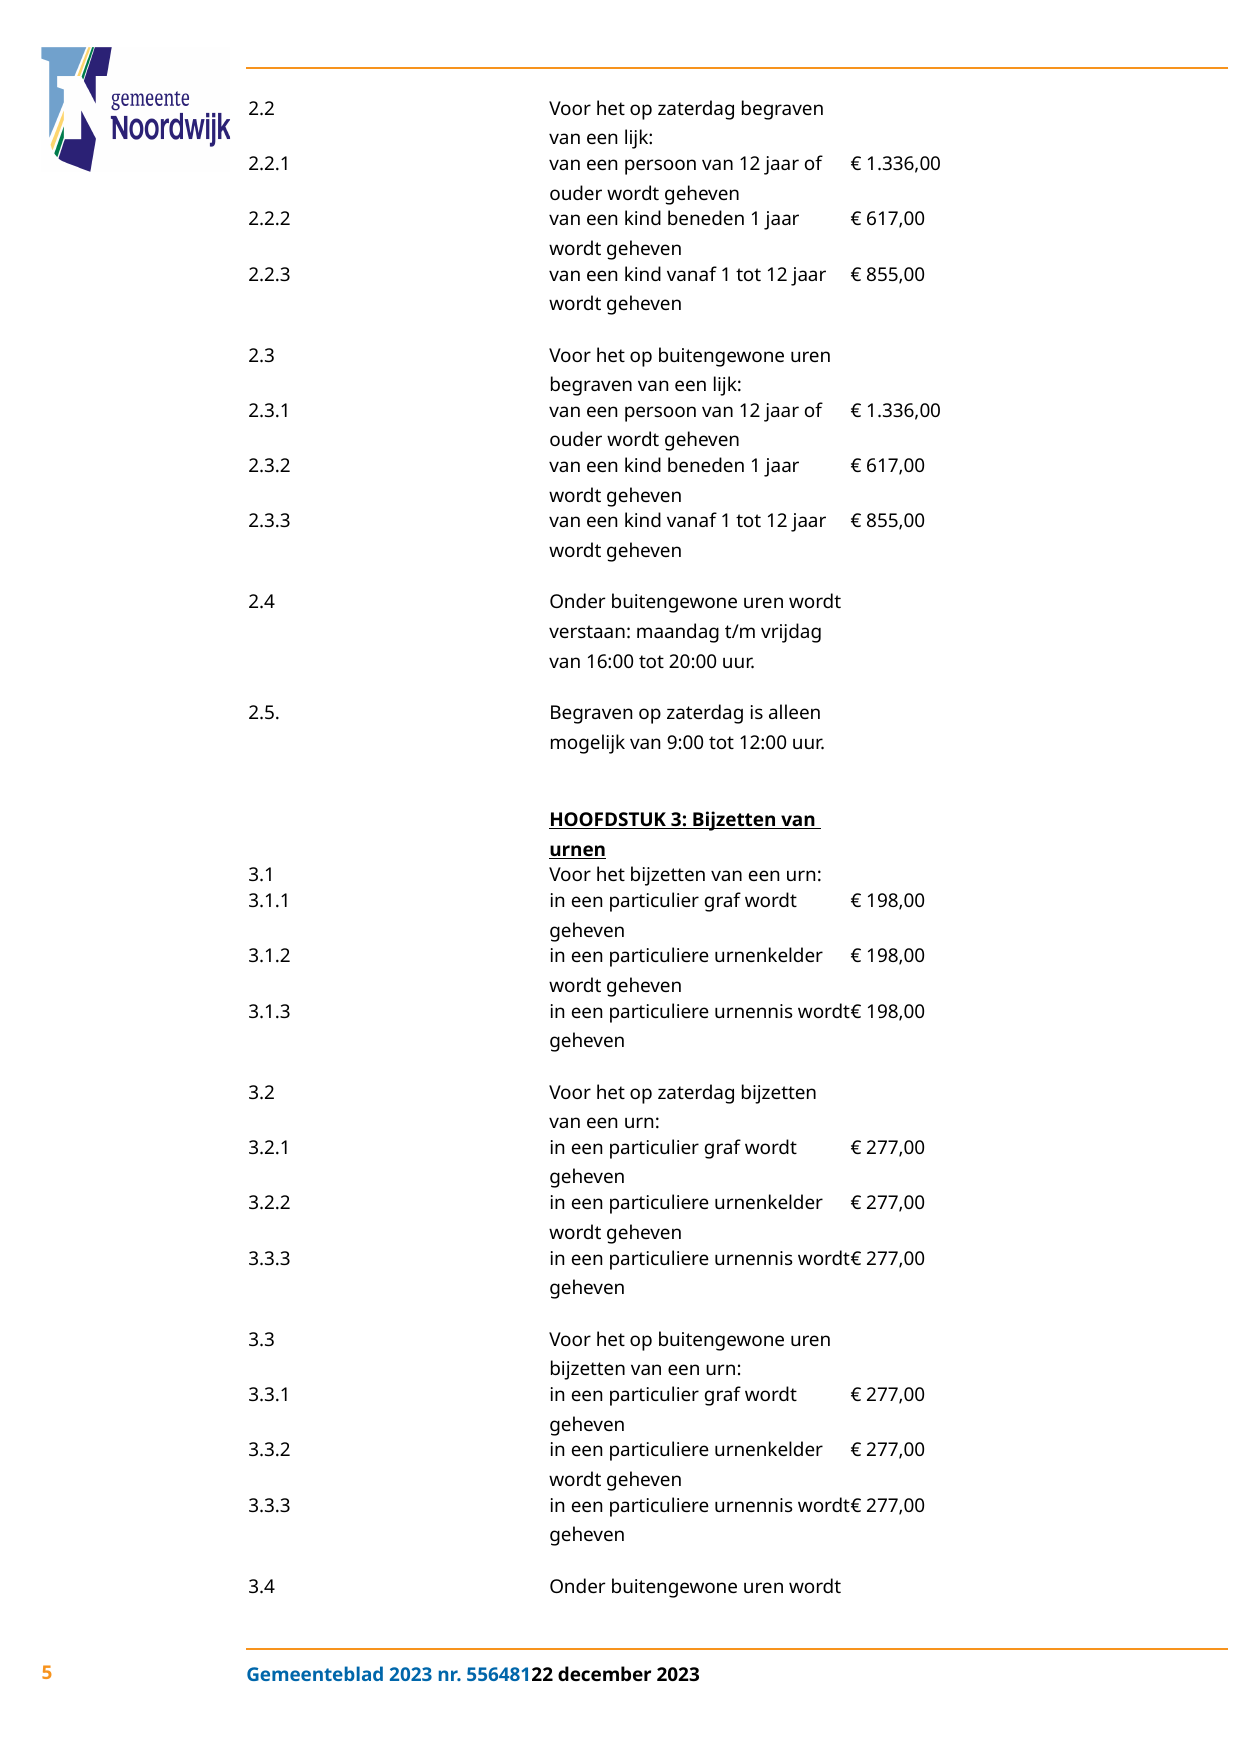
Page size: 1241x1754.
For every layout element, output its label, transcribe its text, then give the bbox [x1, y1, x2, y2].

table_cell [549, 755, 850, 780]
table_cell 3.1.3 [248, 998, 549, 1053]
table_cell [850, 861, 1152, 887]
table_cell [850, 1573, 1152, 1598]
table_cell € 855,00 [850, 261, 1152, 316]
table_cell HOOFDSTUK 3: Bijzetten van urnen [549, 806, 850, 861]
table_cell 2.2.2 [248, 205, 549, 261]
table_cell 2.3.1 [248, 397, 549, 452]
table_cell in een particuliere urnennis wordt geheven [549, 1492, 850, 1547]
table_cell van een kind beneden 1 jaar wordt geheven [549, 205, 850, 261]
table_cell 3.3.2 [248, 1436, 549, 1492]
table_cell [850, 95, 1152, 150]
table_cell 3.1 [248, 861, 549, 887]
table_cell [850, 1300, 1152, 1326]
table_cell van een kind vanaf 1 tot 12 jaar wordt geheven [549, 261, 850, 316]
table_cell van een persoon van 12 jaar of ouder wordt geheven [549, 150, 850, 205]
table_cell Voor het op zaterdag begraven van een lijk: [549, 95, 850, 150]
table_cell 3.2.2 [248, 1190, 549, 1245]
table_cell [850, 1079, 1152, 1134]
table_cell Voor het op buitengewone uren bijzetten van een urn: [549, 1326, 850, 1381]
table_cell € 855,00 [850, 508, 1152, 563]
table_cell € 617,00 [850, 205, 1152, 261]
table_cell [549, 1300, 850, 1326]
table_cell € 198,00 [850, 943, 1152, 998]
table_cell [248, 674, 549, 699]
table_cell in een particulier graf wordt geheven [549, 1134, 850, 1189]
table_cell Voor het op buitengewone uren begraven van een lijk: [549, 342, 850, 397]
table_cell [248, 1053, 549, 1079]
table_cell 3.4 [248, 1573, 549, 1598]
table_cell € 277,00 [850, 1245, 1152, 1300]
table_cell € 277,00 [850, 1134, 1152, 1189]
table_cell in een particuliere urnennis wordt geheven [549, 1245, 850, 1300]
table_cell [850, 1547, 1152, 1573]
table_cell 3.2 [248, 1079, 549, 1134]
table_cell [850, 780, 1152, 806]
table_cell [850, 674, 1152, 699]
table_cell [850, 316, 1152, 342]
table_cell € 277,00 [850, 1492, 1152, 1547]
table_cell Begraven op zaterdag is alleen mogelijk van 9:00 tot 12:00 uur. [549, 699, 850, 755]
table_cell 3.3.1 [248, 1381, 549, 1436]
table_cell 2.2.1 [248, 150, 549, 205]
table_cell Onder buitengewone uren wordt [549, 1573, 850, 1598]
table_cell € 277,00 [850, 1436, 1152, 1492]
table_cell 2.3 [248, 342, 549, 397]
table_cell van een kind beneden 1 jaar wordt geheven [549, 453, 850, 508]
table_cell 3.3.3 [248, 1492, 549, 1547]
table_cell van een persoon van 12 jaar of ouder wordt geheven [549, 397, 850, 452]
table_cell in een particuliere urnennis wordt geheven [549, 998, 850, 1053]
table_cell [248, 806, 549, 861]
table_cell [850, 806, 1152, 861]
table_cell [850, 342, 1152, 397]
table_cell 3.1.2 [248, 943, 549, 998]
table_cell [549, 563, 850, 589]
table_cell € 1.336,00 [850, 397, 1152, 452]
table_cell [549, 316, 850, 342]
table_cell 2.4 [248, 589, 549, 674]
picture [41, 47, 231, 172]
table_cell in een particuliere urnenkelder wordt geheven [549, 1436, 850, 1492]
table_cell [248, 563, 549, 589]
table_cell 2.2.3 [248, 261, 549, 316]
table_cell 3.3 [248, 1326, 549, 1381]
table_cell € 617,00 [850, 453, 1152, 508]
table_cell [850, 589, 1152, 674]
table_cell [549, 674, 850, 699]
table_cell [248, 1300, 549, 1326]
table_cell 2.3.3 [248, 508, 549, 563]
table_cell € 277,00 [850, 1190, 1152, 1245]
table_cell 3.3.3 [248, 1245, 549, 1300]
table_cell [850, 563, 1152, 589]
table_cell 3.1.1 [248, 887, 549, 942]
table_cell in een particulier graf wordt geheven [549, 887, 850, 942]
table_cell [549, 1547, 850, 1573]
table_cell van een kind vanaf 1 tot 12 jaar wordt geheven [549, 508, 850, 563]
table_cell € 1.336,00 [850, 150, 1152, 205]
table_cell 3.2.1 [248, 1134, 549, 1189]
table_cell in een particuliere urnenkelder wordt geheven [549, 943, 850, 998]
table_cell 2.3.2 [248, 453, 549, 508]
table_cell € 198,00 [850, 887, 1152, 942]
table_cell [248, 316, 549, 342]
table_cell [850, 1326, 1152, 1381]
table_cell Onder buitengewone uren wordt verstaan: maandag t/m vrijdag van 16:00 tot 20:00 uur. [549, 589, 850, 674]
table_cell [850, 699, 1152, 755]
table_cell [850, 1053, 1152, 1079]
table_cell € 198,00 [850, 998, 1152, 1053]
table_cell € 277,00 [850, 1381, 1152, 1436]
table_cell Voor het bijzetten van een urn: [549, 861, 850, 887]
table_cell Voor het op zaterdag bijzetten van een urn: [549, 1079, 850, 1134]
table_cell in een particuliere urnenkelder wordt geheven [549, 1190, 850, 1245]
table_cell in een particulier graf wordt geheven [549, 1381, 850, 1436]
table_cell [248, 780, 549, 806]
table_cell [248, 1547, 549, 1573]
table_cell [850, 755, 1152, 780]
table_cell 2.5. [248, 699, 549, 755]
table_cell [248, 755, 549, 780]
table_cell 2.2 [248, 95, 549, 150]
table_cell [549, 1053, 850, 1079]
table_cell [549, 780, 850, 806]
